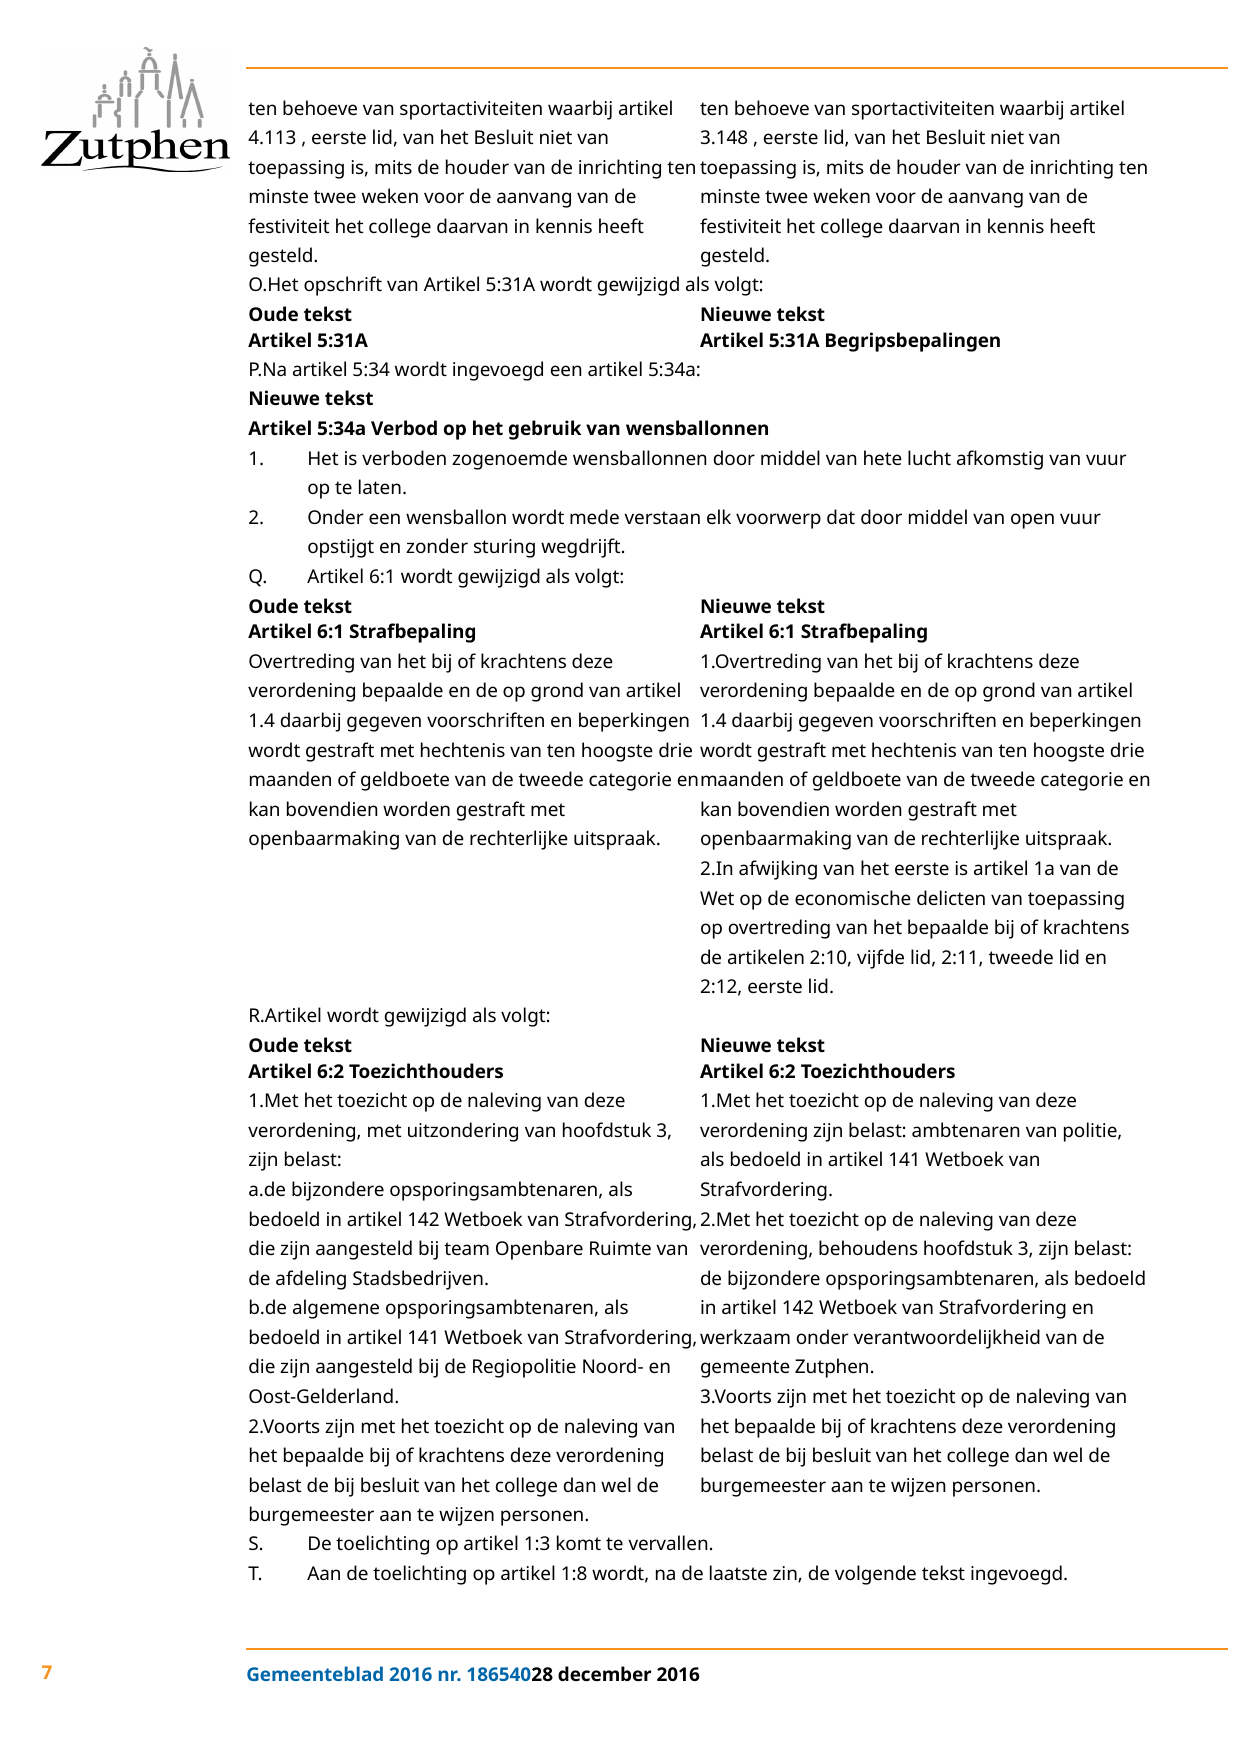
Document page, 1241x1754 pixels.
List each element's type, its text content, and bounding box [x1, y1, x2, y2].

text R.Artikel wordt gewijzigd als volgt: [248, 1002, 1152, 1028]
table_header Nieuwe tekst [700, 593, 1152, 618]
table_cell ten behoeve van sportactiviteiten waarbij artikel 4.113 , eerste lid, van het Besluit niet van toepassing is, mits de houder van de inrichting ten minste twee weken voor de aanvang van de festiviteit het college daarvan in kennis heeft gesteld. [248, 95, 700, 268]
text P.Na artikel 5:34 wordt ingevoegd een artikel 5:34a: [248, 356, 1152, 382]
text O.Het opschrift van Artikel 5:31A wordt gewijzigd als volgt: [248, 272, 1152, 297]
list Aan de toelichting op artikel 1:8 wordt, na de laatste zin, de volgende tekst ingevoegd. [248, 1560, 1152, 1586]
table_cell Artikel 5:31A [248, 327, 700, 353]
text Nieuwe tekst [248, 386, 1152, 411]
table_cell Artikel 6:1 Strafbepaling 1.Overtreding van het bij of krachtens deze verordening bepaalde en de op grond van artikel 1.4 daarbij gegeven voorschriften en beperkingen wordt gestraft met hechtenis van ten hoogste drie maanden of geldboete van de tweede categorie en kan bovendien worden gestraft met openbaarmaking van de rechterlijke uitspraak. 2.In afwijking van het eerste is artikel 1a van de Wet op de economische delicten van toepassing op overtreding van het bepaalde bij of krachtens de artikelen 2:10, vijfde lid, 2:11, tweede lid en 2:12, eerste lid. [700, 619, 1152, 999]
list Onder een wensballon wordt mede verstaan elk voorwerp dat door middel van open vuur opstijgt en zonder sturing wegdrijft. [248, 504, 1152, 559]
table_header Nieuwe tekst [700, 1032, 1152, 1058]
list Het is verboden zogenoemde wensballonnen door middel van hete lucht afkomstig van vuur op te laten. [248, 445, 1152, 500]
table_header Oude tekst [248, 301, 700, 327]
list Artikel 6:1 wordt gewijzigd als volgt: [248, 563, 1152, 589]
table_header Oude tekst [248, 1032, 700, 1058]
text Artikel 5:34a Verbod op het gebruik van wensballonnen [248, 415, 1152, 441]
table_cell ten behoeve van sportactiviteiten waarbij artikel 3.148 , eerste lid, van het Besluit niet van toepassing is, mits de houder van de inrichting ten minste twee weken voor de aanvang van de festiviteit het college daarvan in kennis heeft gesteld. [700, 95, 1152, 268]
table_cell Artikel 6:2 Toezichthouders 1.Met het toezicht op de naleving van deze verordening, met uitzondering van hoofdstuk 3, zijn belast: a.de bijzondere opsporingsambtenaren, als bedoeld in artikel 142 Wetboek van Strafvordering, die zijn aangesteld bij team Openbare Ruimte van de afdeling Stadsbedrijven. b.de algemene opsporingsambtenaren, als bedoeld in artikel 141 Wetboek van Strafvordering, die zijn aangesteld bij de Regiopolitie Noord- en Oost-Gelderland. 2.Voorts zijn met het toezicht op de naleving van het bepaalde bij of krachtens deze verordening belast de bij besluit van het college dan wel de burgemeester aan te wijzen personen. [248, 1058, 700, 1527]
table_header Oude tekst [248, 593, 700, 618]
table_cell Artikel 5:31A Begripsbepalingen [700, 327, 1152, 353]
list De toelichting op artikel 1:3 komt te vervallen. [248, 1531, 1152, 1556]
picture [41, 47, 231, 172]
table_header Nieuwe tekst [700, 301, 1152, 327]
table_cell Artikel 6:1 Strafbepaling Overtreding van het bij of krachtens deze verordening bepaalde en de op grond van artikel 1.4 daarbij gegeven voorschriften en beperkingen wordt gestraft met hechtenis van ten hoogste drie maanden of geldboete van de tweede categorie en kan bovendien worden gestraft met openbaarmaking van de rechterlijke uitspraak. [248, 619, 700, 999]
table_cell Artikel 6:2 Toezichthouders 1.Met het toezicht op de naleving van deze verordening zijn belast: ambtenaren van politie, als bedoeld in artikel 141 Wetboek van Strafvordering. 2.Met het toezicht op de naleving van deze verordening, behoudens hoofdstuk 3, zijn belast: de bijzondere opsporingsambtenaren, als bedoeld in artikel 142 Wetboek van Strafvordering en werkzaam onder verantwoordelijkheid van de gemeente Zutphen. 3.Voorts zijn met het toezicht op de naleving van het bepaalde bij of krachtens deze verordening belast de bij besluit van het college dan wel de burgemeester aan te wijzen personen. [700, 1058, 1152, 1527]
